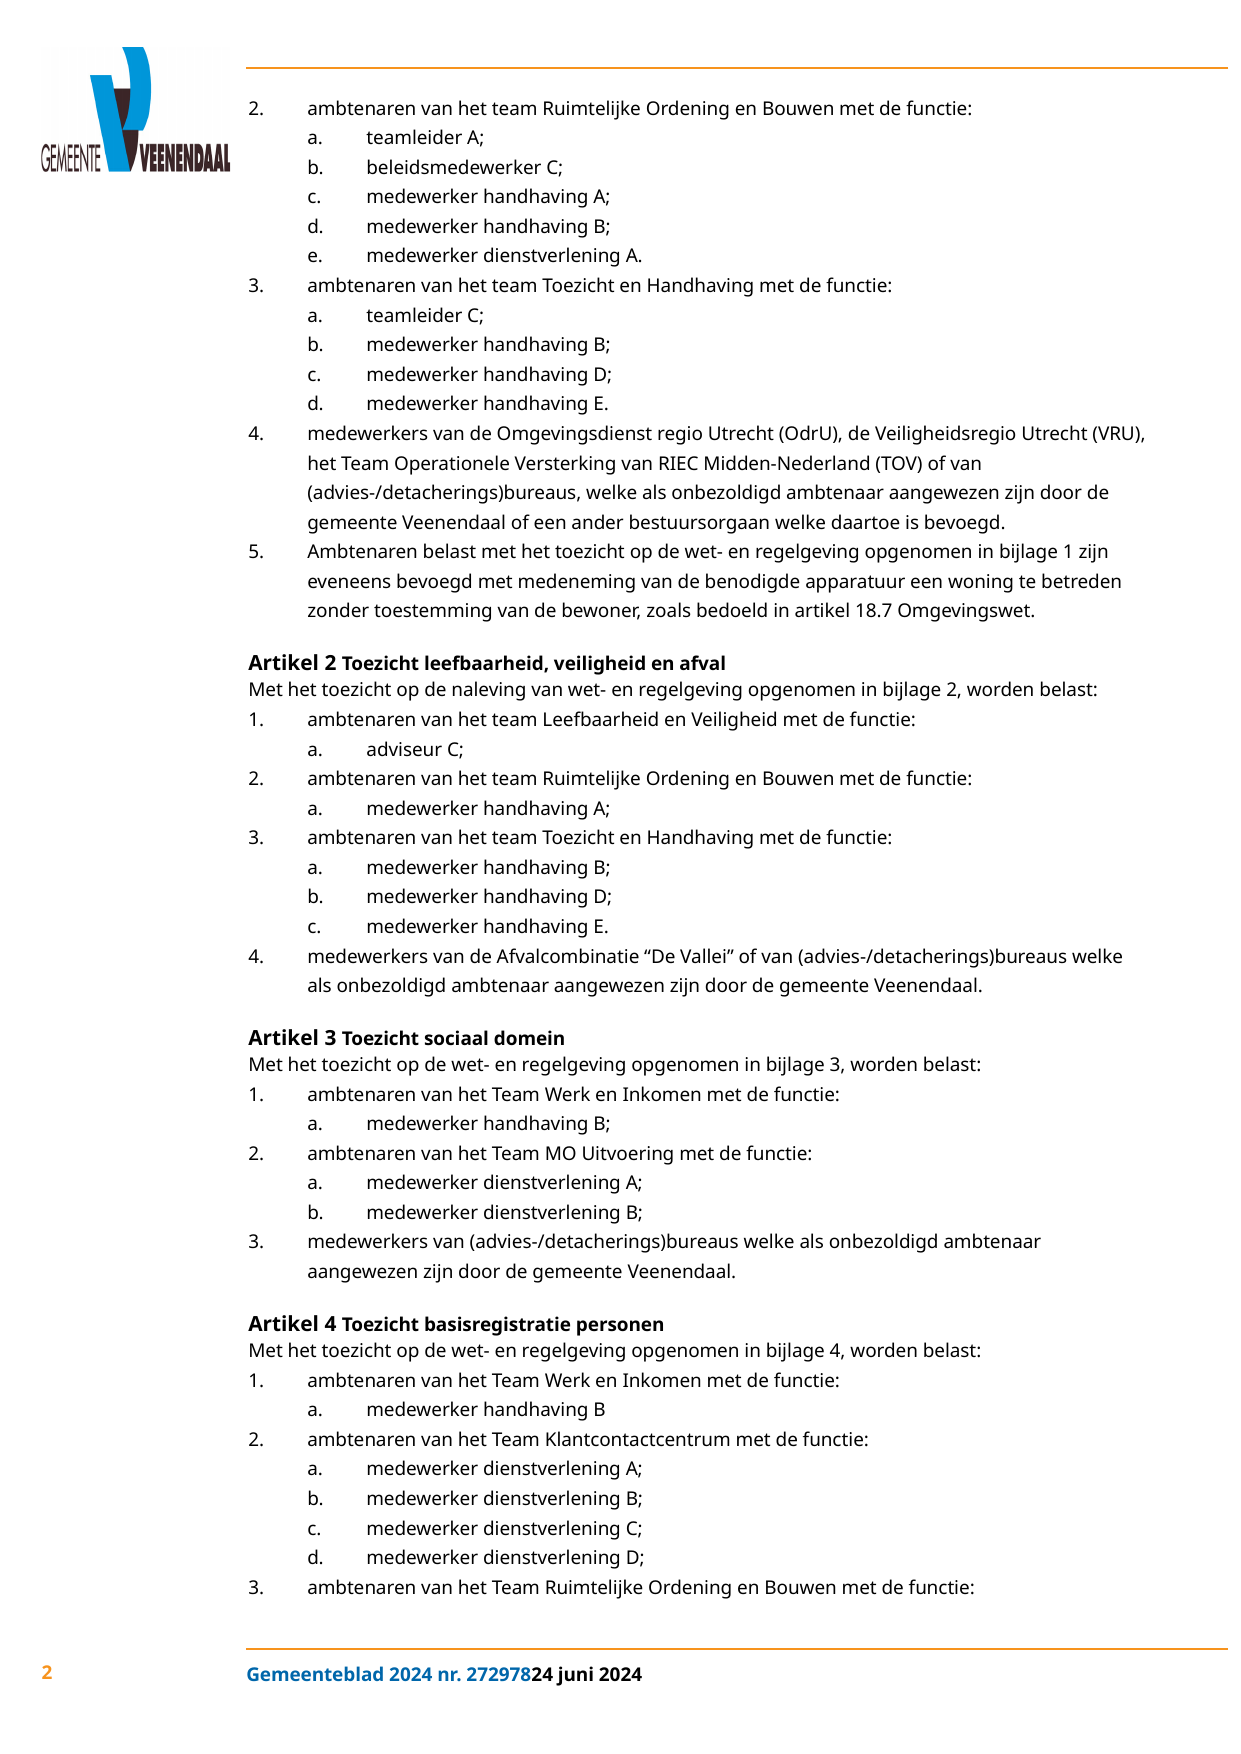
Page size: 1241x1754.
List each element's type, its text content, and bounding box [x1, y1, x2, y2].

list adviseur C; [307, 736, 1152, 761]
list ambtenaren van het Team Werk en Inkomen met de functie: [248, 1081, 1152, 1107]
list ambtenaren van het Team MO Uitvoering met de functie: [248, 1140, 1152, 1166]
list teamleider A; [307, 124, 1152, 150]
text Artikel 3 Toezicht sociaal domein [248, 1023, 1152, 1051]
list medewerker handhaving D; [307, 361, 1152, 387]
list Ambtenaren belast met het toezicht op de wet- en regelgeving opgenomen in bijlage 1 zijn eveneens bevoegd met medeneming van de benodigde apparatuur een woning te betreden zonder toestemming van de bewoner, zoals bedoeld in artikel 18.7 Omgevingswet. [248, 538, 1152, 623]
list beleidsmedewerker C; [307, 154, 1152, 180]
list ambtenaren van het team Ruimtelijke Ordening en Bouwen met de functie: [248, 95, 1152, 121]
text Artikel 4 Toezicht basisregistratie personen [248, 1309, 1152, 1337]
list medewerker dienstverlening B; [307, 1485, 1152, 1511]
list medewerker dienstverlening A; [307, 1456, 1152, 1481]
list medewerker dienstverlening B; [307, 1199, 1152, 1225]
text Met het toezicht op de wet- en regelgeving opgenomen in bijlage 3, worden belast: [248, 1051, 1152, 1077]
list medewerker handhaving B [307, 1396, 1152, 1422]
list medewerker handhaving E. [307, 913, 1152, 939]
list medewerker dienstverlening D; [307, 1544, 1152, 1570]
list medewerker handhaving B; [307, 1110, 1152, 1136]
list medewerkers van de Omgevingsdienst regio Utrecht (OdrU), de Veiligheidsregio Utrecht (VRU), het Team Operationele Versterking van RIEC Midden-Nederland (TOV) of van (advies-/detacherings)bureaus, welke als onbezoldigd ambtenaar aangewezen zijn door de gemeente Veenendaal of een ander bestuursorgaan welke daartoe is bevoegd. [248, 420, 1152, 535]
list ambtenaren van het team Ruimtelijke Ordening en Bouwen met de functie: [248, 765, 1152, 791]
list medewerker handhaving E. [307, 391, 1152, 416]
list medewerkers van (advies-/detacherings)bureaus welke als onbezoldigd ambtenaar aangewezen zijn door de gemeente Veenendaal. [248, 1229, 1152, 1284]
picture [123, 47, 231, 172]
list ambtenaren van het Team Klantcontactcentrum met de functie: [248, 1426, 1152, 1452]
list ambtenaren van het team Toezicht en Handhaving met de functie: [248, 824, 1152, 850]
list medewerker handhaving D; [307, 884, 1152, 909]
list medewerker dienstverlening A. [307, 243, 1152, 268]
list medewerkers van de Afvalcombinatie “De Vallei” of van (advies-/detacherings)bureaus welke als onbezoldigd ambtenaar aangewezen zijn door de gemeente Veenendaal. [248, 943, 1152, 998]
list medewerker handhaving A; [307, 183, 1152, 209]
picture [41, 47, 130, 172]
text Met het toezicht op de wet- en regelgeving opgenomen in bijlage 4, worden belast: [248, 1337, 1152, 1363]
list medewerker dienstverlening C; [307, 1515, 1152, 1540]
list teamleider C; [307, 302, 1152, 328]
list medewerker handhaving A; [307, 795, 1152, 821]
list ambtenaren van het team Toezicht en Handhaving met de functie: [248, 272, 1152, 298]
text Met het toezicht op de naleving van wet- en regelgeving opgenomen in bijlage 2, worden belast: [248, 677, 1152, 702]
list ambtenaren van het Team Werk en Inkomen met de functie: [248, 1367, 1152, 1392]
list medewerker handhaving B; [307, 213, 1152, 239]
list medewerker handhaving B; [307, 854, 1152, 880]
text Artikel 2 Toezicht leefbaarheid, veiligheid en afval [248, 648, 1152, 677]
list ambtenaren van het Team Ruimtelijke Ordening en Bouwen met de functie: [248, 1574, 1152, 1599]
list ambtenaren van het team Leefbaarheid en Veiligheid met de functie: [248, 706, 1152, 732]
list medewerker dienstverlening A; [307, 1169, 1152, 1195]
list medewerker handhaving B; [307, 331, 1152, 357]
